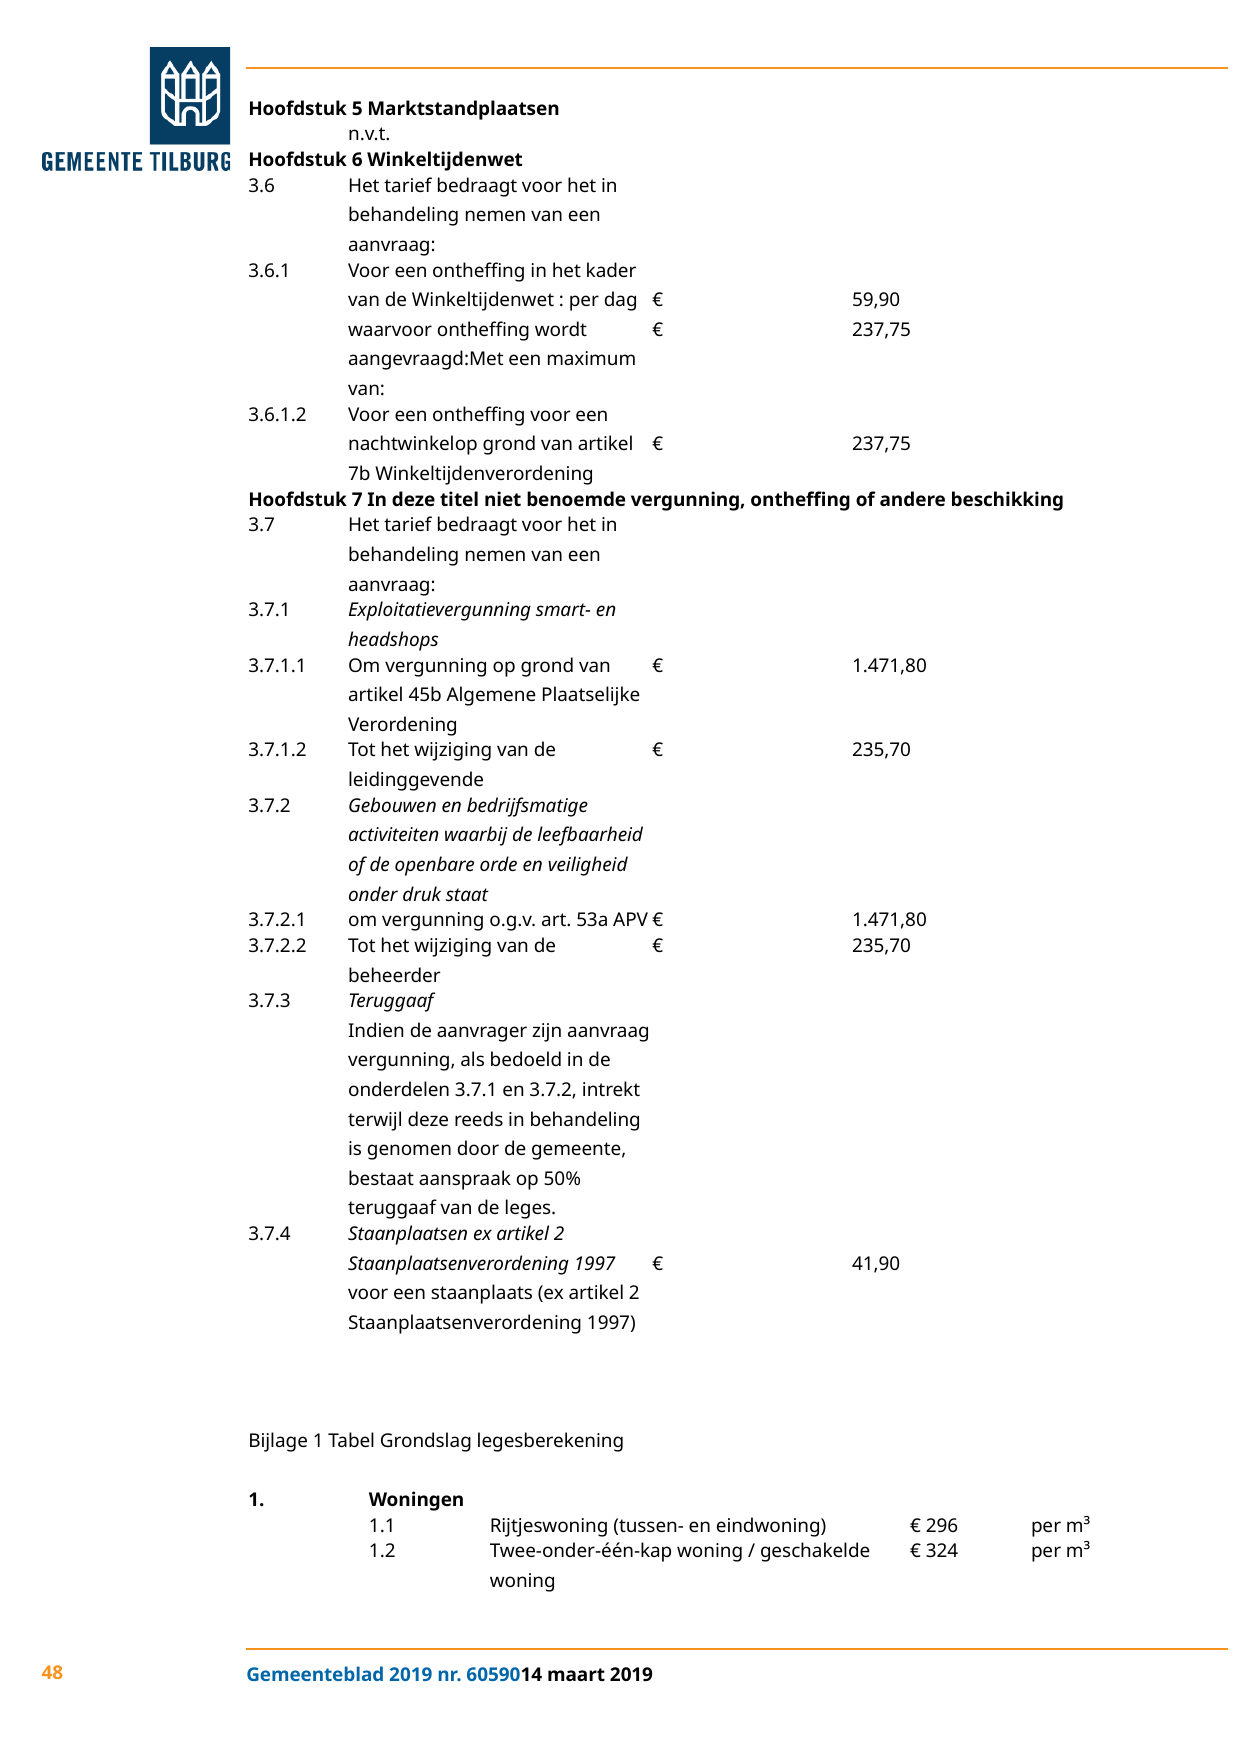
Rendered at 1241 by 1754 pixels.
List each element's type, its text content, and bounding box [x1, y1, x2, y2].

table_cell Twee-onder-één-kap woning / geschakelde woning [490, 1538, 910, 1593]
text Bijlage 1 Tabel Grondslag legesberekening [248, 1427, 1152, 1452]
table_cell 1.471,80 [852, 906, 1152, 932]
table_cell 3.6.1.2 [248, 401, 348, 486]
table_cell € [652, 401, 852, 486]
table_cell Voor een ontheffing in het kader van de Winkeltijdenwet : per dag waarvoor ontheffing wordt aangevraagd:Met een maximum van: [348, 257, 652, 401]
table_header [910, 1486, 1031, 1512]
table_cell 1.2 [369, 1538, 489, 1593]
table_cell Het tarief bedraagt voor het in behandeling nemen van een aanvraag: [348, 512, 652, 596]
table_cell 235,70 [852, 932, 1152, 987]
table_cell 3.7.1.2 [248, 737, 348, 792]
table_cell [652, 172, 852, 257]
table_cell € [652, 652, 852, 737]
table_cell om vergunning o.g.v. art. 53a APV [348, 906, 652, 932]
table_cell 3.7.4 [248, 1220, 348, 1335]
table_cell 1.471,80 [852, 652, 1152, 737]
table_cell per m³ [1031, 1538, 1152, 1593]
table_cell Hoofdstuk 6 Winkeltijdenwet [248, 146, 1152, 172]
table_cell n.v.t. [348, 121, 652, 146]
table_cell 1.1 [369, 1512, 489, 1537]
table_cell [852, 121, 1152, 146]
table_cell Voor een ontheffing voor een nachtwinkelop grond van artikel 7b Winkeltijdenverordening [348, 401, 652, 486]
table_cell Om vergunning op grond van artikel 45b Algemene Plaatselijke Verordening [348, 652, 652, 737]
table_cell Gebouwen en bedrijfsmatige activiteiten waarbij de leefbaarheid of de openbare orde en veiligheid onder druk staat [348, 792, 652, 906]
table_cell [248, 121, 348, 146]
table_cell € 324 [910, 1538, 1031, 1593]
table_cell [852, 596, 1152, 652]
table_header Woningen [369, 1486, 910, 1512]
table_cell 3.6.1 [248, 257, 348, 401]
table_cell [652, 988, 852, 1220]
table_cell Het tarief bedraagt voor het in behandeling nemen van een aanvraag: [348, 172, 652, 257]
table_cell € € [652, 257, 852, 401]
table_cell 3.7 [248, 512, 348, 596]
table_cell Exploitatievergunning smart- en headshops [348, 596, 652, 652]
table_cell Hoofdstuk 7 In deze titel niet benoemde vergunning, ontheffing of andere beschikking [248, 486, 1152, 512]
table_cell 3.7.2.1 [248, 906, 348, 932]
table_header 1. [248, 1486, 369, 1512]
table_cell € [652, 737, 852, 792]
table_cell Hoofdstuk 5 Marktstandplaatsen [248, 95, 1152, 121]
table_cell [652, 792, 852, 906]
table_header [1031, 1486, 1152, 1512]
table_cell 3.7.2 [248, 792, 348, 906]
table_cell 3.7.2.2 [248, 932, 348, 987]
table_cell [852, 512, 1152, 596]
table_cell [852, 172, 1152, 257]
table_cell [852, 988, 1152, 1220]
table_cell Teruggaaf Indien de aanvrager zijn aanvraag vergunning, als bedoeld in de onderdelen 3.7.1 en 3.7.2, intrekt terwijl deze reeds in behandeling is genomen door de gemeente, bestaat aanspraak op 50% teruggaaf van de leges. [348, 988, 652, 1220]
table_cell [248, 1538, 369, 1593]
table_cell 59,90 237,75 [852, 257, 1152, 401]
table_cell 3.7.1 [248, 596, 348, 652]
table_cell per m³ [1031, 1512, 1152, 1537]
table_cell Staanplaatsen ex artikel 2 Staanplaatsenverordening 1997 voor een staanplaats (ex artikel 2 Staanplaatsenverordening 1997) [348, 1220, 652, 1335]
table_cell [652, 512, 852, 596]
table_cell Tot het wijziging van de leidinggevende [348, 737, 652, 792]
table_cell 41,90 [852, 1220, 1152, 1335]
table_cell € [652, 1220, 852, 1335]
picture [41, 47, 231, 172]
table_cell [652, 121, 852, 146]
table_cell [248, 1512, 369, 1537]
table_cell € 296 [910, 1512, 1031, 1537]
table_cell Rijtjeswoning (tussen- en eindwoning) [490, 1512, 910, 1537]
table_cell 3.7.3 [248, 988, 348, 1220]
table_cell € [652, 932, 852, 987]
table_cell 235,70 [852, 737, 1152, 792]
table_cell 3.7.1.1 [248, 652, 348, 737]
table_cell 237,75 [852, 401, 1152, 486]
table_cell Tot het wijziging van de beheerder [348, 932, 652, 987]
table_cell € [652, 906, 852, 932]
table_cell [652, 596, 852, 652]
table_cell 3.6 [248, 172, 348, 257]
table_cell [852, 792, 1152, 906]
